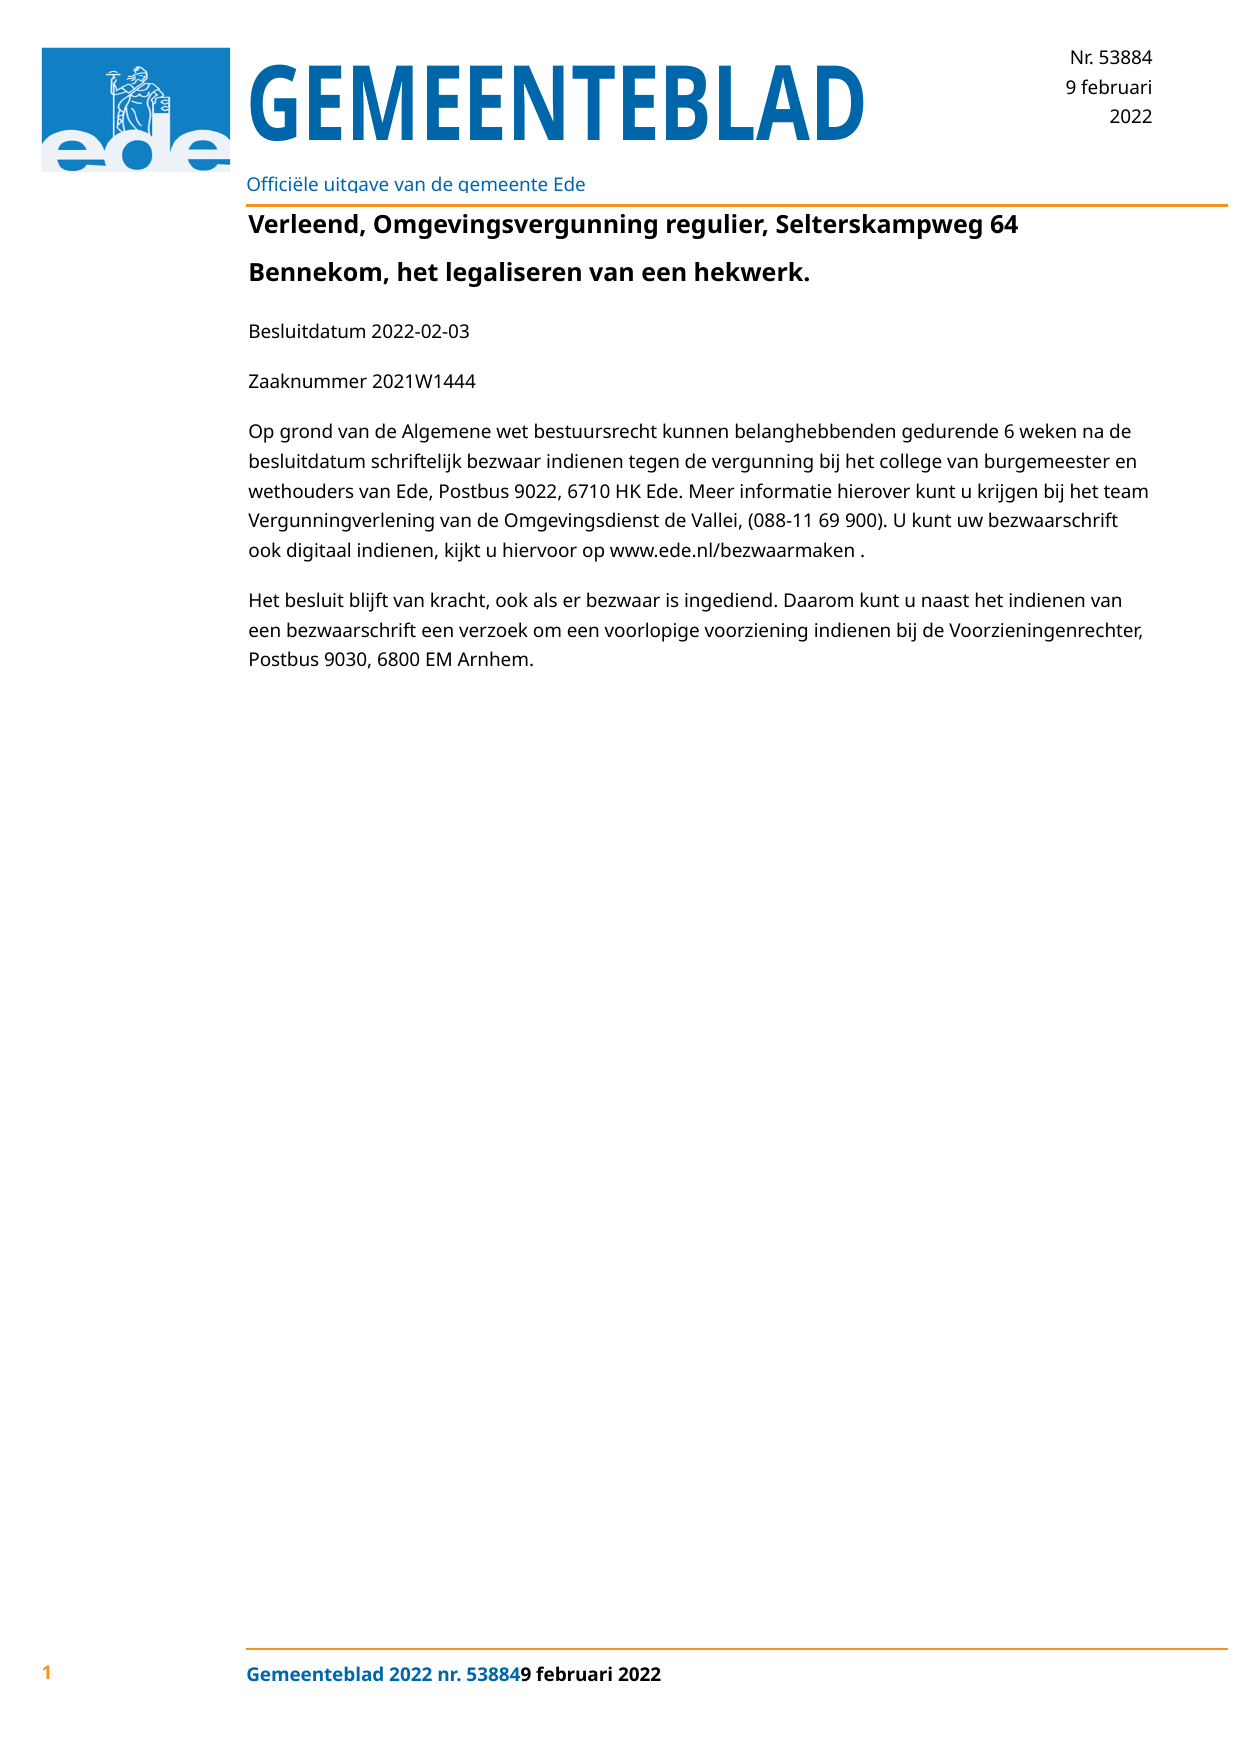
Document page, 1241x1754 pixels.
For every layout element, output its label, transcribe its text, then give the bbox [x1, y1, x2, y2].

text Verleend, Omgevingsvergunning regulier, Selterskampweg 64 Bennekom, het legaliseren van een hekwerk. [248, 207, 1152, 288]
text Zaaknummer 2021W1444 [248, 368, 1152, 394]
text Besluitdatum 2022-02-03 [248, 318, 1152, 344]
text Het besluit blijft van kracht, ook als er bezwaar is ingediend. Daarom kunt u naast het indienen van een bezwaarschrift een verzoek om een voorlopige voorziening indienen bij de Voorzieningenrechter, Postbus 9030, 6800 EM Arnhem. [248, 587, 1152, 672]
text Op grond van de Algemene wet bestuursrecht kunnen belanghebbenden gedurende 6 weken na de besluitdatum schriftelijk bezwaar indienen tegen de vergunning bij het college van burgemeester en wethouders van Ede, Postbus 9022, 6710 HK Ede. Meer informatie hierover kunt u krijgen bij het team Vergunningverlening van de Omgevingsdienst de Vallei, (088-11 69 900). U kunt uw bezwaarschrift ook digitaal indienen, kijkt u hiervoor op www.ede.nl/bezwaarmaken . [248, 419, 1152, 563]
picture [41, 47, 231, 172]
